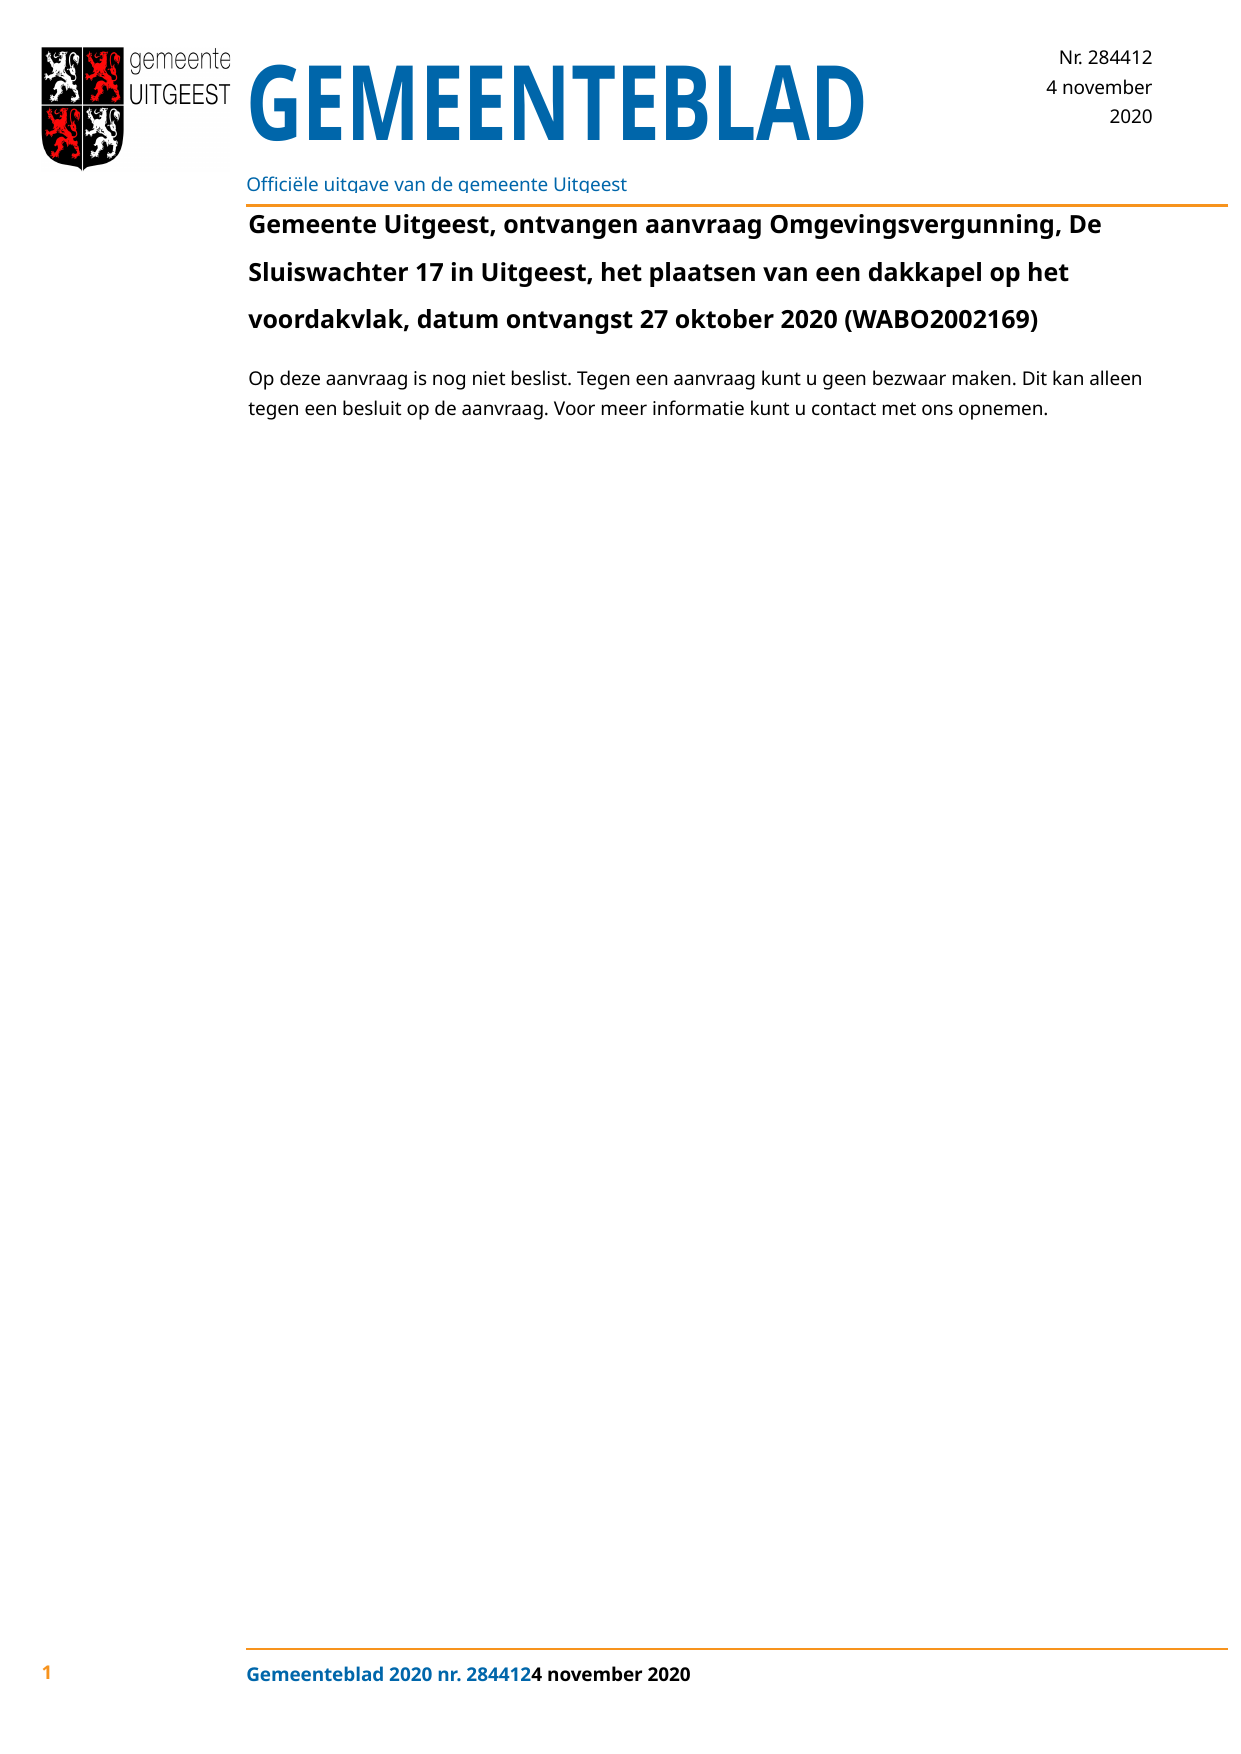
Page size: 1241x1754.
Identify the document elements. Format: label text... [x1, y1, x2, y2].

picture [41, 47, 231, 172]
text Gemeente Uitgeest, ontvangen aanvraag Omgevingsvergunning, De Sluiswachter 17 in Uitgeest, het plaatsen van een dakkapel op het voordakvlak, datum ontvangst 27 oktober 2020 (WABO2002169) [248, 207, 1152, 336]
text Op deze aanvraag is nog niet beslist. Tegen een aanvraag kunt u geen bezwaar maken. Dit kan alleen tegen een besluit op de aanvraag. Voor meer informatie kunt u contact met ons opnemen. [248, 366, 1152, 421]
